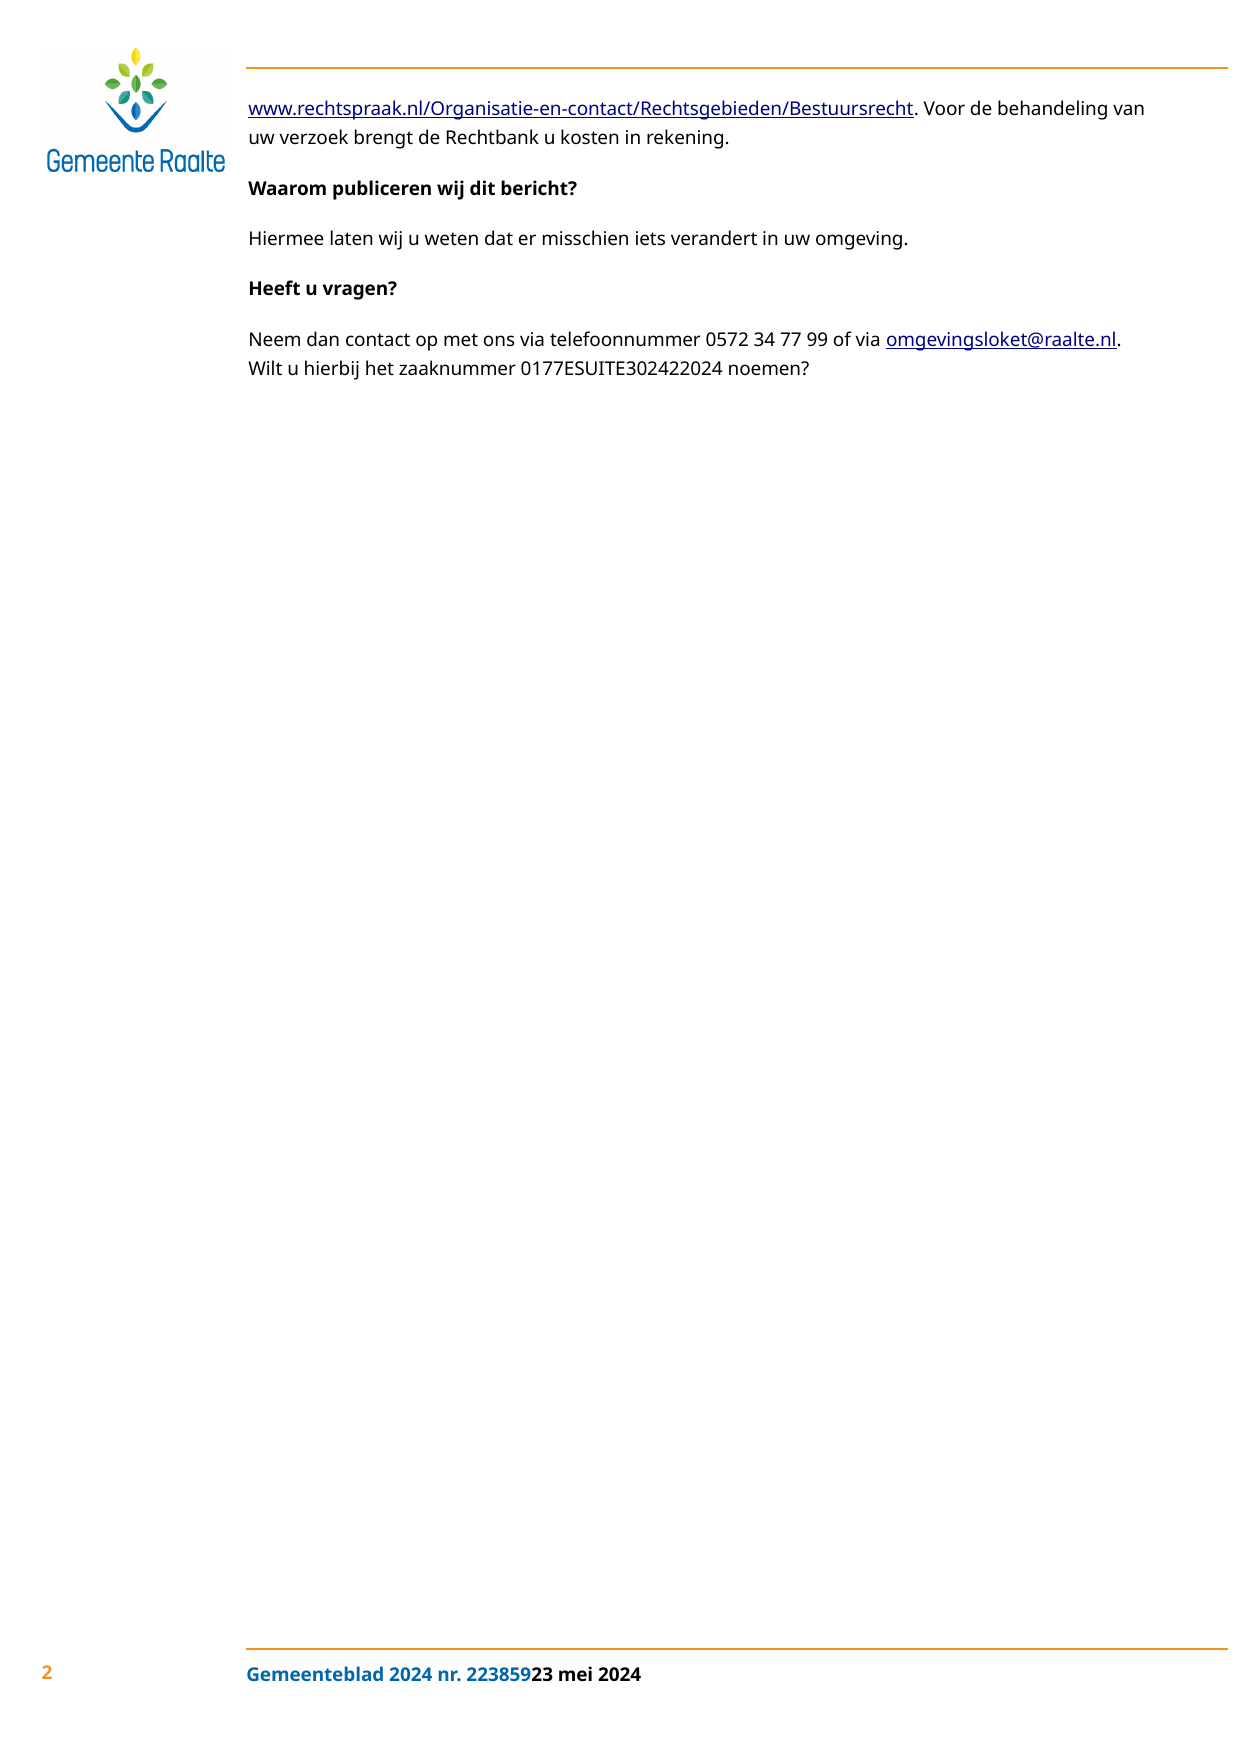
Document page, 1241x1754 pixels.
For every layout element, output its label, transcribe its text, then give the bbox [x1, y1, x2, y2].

text www.rechtspraak.nl/Organisatie-en-contact/Rechtsgebieden/Bestuursrecht. Voor de behandeling van uw verzoek brengt de Rechtbank u kosten in rekening. [248, 95, 1152, 150]
picture [41, 47, 231, 172]
text Hiermee laten wij u weten dat er misschien iets verandert in uw omgeving. [248, 225, 1152, 251]
text Neem dan contact op met ons via telefoonnummer 0572 34 77 99 of via omgevingsloket@raalte.nl. Wilt u hierbij het zaaknummer 0177ESUITE302422024 noemen? [248, 326, 1152, 381]
text Waarom publiceren wij dit bericht? [248, 175, 1152, 201]
text Heeft u vragen? [248, 276, 1152, 301]
